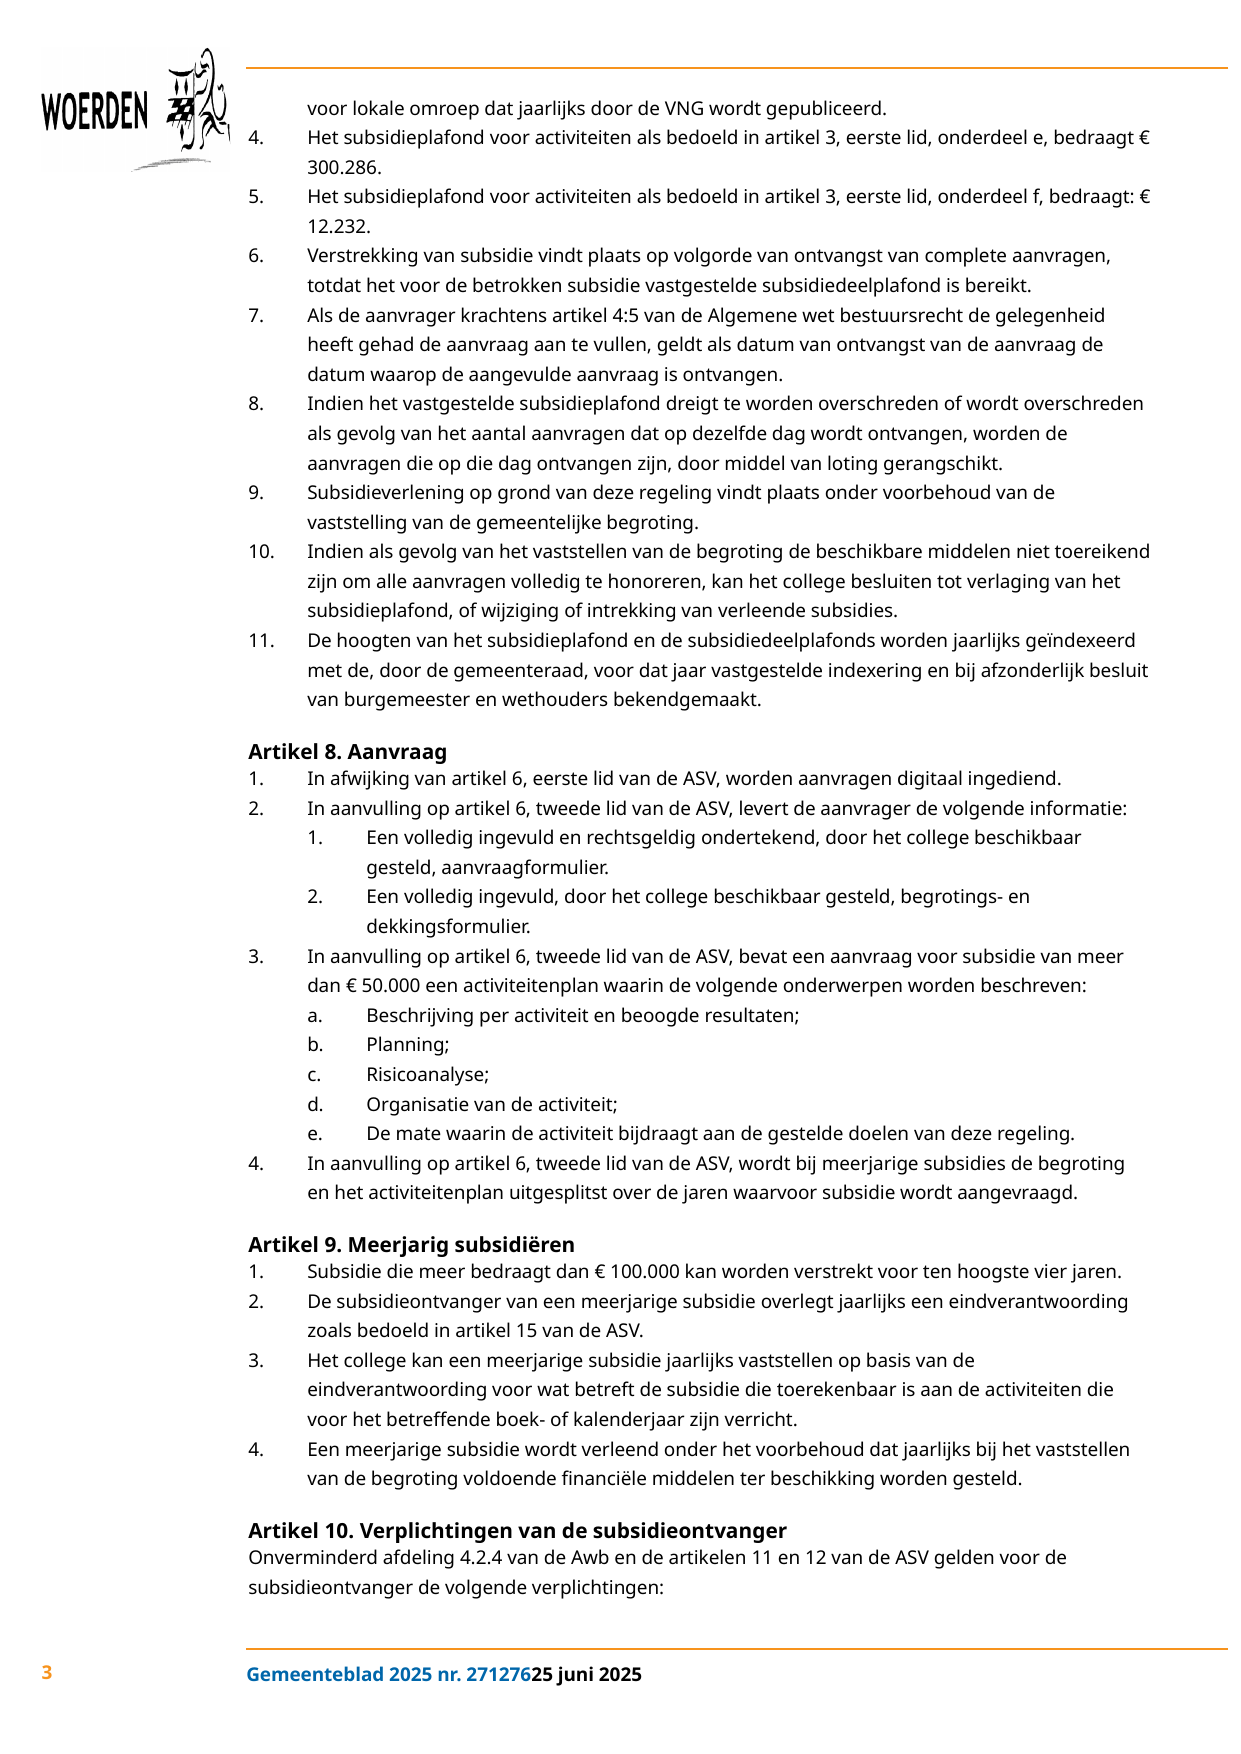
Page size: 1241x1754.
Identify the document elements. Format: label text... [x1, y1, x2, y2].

list Het subsidieplafond voor activiteiten als bedoeld in artikel 3, eerste lid, onderdeel f, bedraagt: € 12.232. [248, 183, 1152, 239]
text Artikel 8. Aanvraag [248, 737, 1152, 765]
list Verstrekking van subsidie vindt plaats op volgorde van ontvangst van complete aanvragen, totdat het voor de betrokken subsidie vastgestelde subsidiedeelplafond is bereikt. [248, 243, 1152, 298]
list Organisatie van de activiteit; [307, 1091, 1152, 1116]
list Indien als gevolg van het vaststellen van de begroting de beschikbare middelen niet toereikend zijn om alle aanvragen volledig te honoreren, kan het college besluiten tot verlaging van het subsidieplafond, of wijziging of intrekking van verleende subsidies. [248, 538, 1152, 623]
list Subsidie die meer bedraagt dan € 100.000 kan worden verstrekt voor ten hoogste vier jaren. [248, 1258, 1152, 1284]
list Risicoanalyse; [307, 1061, 1152, 1087]
list In aanvulling op artikel 6, tweede lid van de ASV, levert de aanvrager de volgende informatie: [248, 795, 1152, 821]
list Indien het vastgestelde subsidieplafond dreigt te worden overschreden of wordt overschreden als gevolg van het aantal aanvragen dat op dezelfde dag wordt ontvangen, worden de aanvragen die op die dag ontvangen zijn, door middel van loting gerangschikt. [248, 391, 1152, 476]
list voor lokale omroep dat jaarlijks door de VNG wordt gepubliceerd. [248, 95, 1152, 121]
list Het college kan een meerjarige subsidie jaarlijks vaststellen op basis van de eindverantwoording voor wat betreft de subsidie die toerekenbaar is aan de activiteiten die voor het betreffende boek- of kalenderjaar zijn verricht. [248, 1347, 1152, 1432]
list Als de aanvrager krachtens artikel 4:5 van de Algemene wet bestuursrecht de gelegenheid heeft gehad de aanvraag aan te vullen, geldt als datum van ontvangst van de aanvraag de datum waarop de aangevulde aanvraag is ontvangen. [248, 302, 1152, 387]
list In afwijking van artikel 6, eerste lid van de ASV, worden aanvragen digitaal ingediend. [248, 765, 1152, 791]
list In aanvulling op artikel 6, tweede lid van de ASV, bevat een aanvraag voor subsidie van meer dan € 50.000 een activiteitenplan waarin de volgende onderwerpen worden beschreven: [248, 943, 1152, 998]
list De mate waarin de activiteit bijdraagt aan de gestelde doelen van deze regeling. [307, 1120, 1152, 1146]
list Een meerjarige subsidie wordt verleend onder het voorbehoud dat jaarlijks bij het vaststellen van de begroting voldoende financiële middelen ter beschikking worden gesteld. [248, 1436, 1152, 1491]
text Onverminderd afdeling 4.2.4 van de Awb en de artikelen 11 en 12 van de ASV gelden voor de subsidieontvanger de volgende verplichtingen: [248, 1544, 1152, 1599]
list Subsidieverlening op grond van deze regeling vindt plaats onder voorbehoud van de vaststelling van de gemeentelijke begroting. [248, 479, 1152, 535]
text Artikel 9. Meerjarig subsidiëren [248, 1230, 1152, 1258]
text Artikel 10. Verplichtingen van de subsidieontvanger [248, 1516, 1152, 1544]
list De hoogten van het subsidieplafond en de subsidiedeelplafonds worden jaarlijks geïndexeerd met de, door de gemeenteraad, voor dat jaar vastgestelde indexering en bij afzonderlijk besluit van burgemeester en wethouders bekendgemaakt. [248, 627, 1152, 712]
list Een volledig ingevuld en rechtsgeldig ondertekend, door het college beschikbaar gesteld, aanvraagformulier. [307, 824, 1152, 880]
list Beschrijving per activiteit en beoogde resultaten; [307, 1002, 1152, 1028]
picture [41, 47, 231, 172]
list Een volledig ingevuld, door het college beschikbaar gesteld, begrotings- en dekkingsformulier. [307, 884, 1152, 939]
list De subsidieontvanger van een meerjarige subsidie overlegt jaarlijks een eindverantwoording zoals bedoeld in artikel 15 van de ASV. [248, 1288, 1152, 1343]
list In aanvulling op artikel 6, tweede lid van de ASV, wordt bij meerjarige subsidies de begroting en het activiteitenplan uitgesplitst over de jaren waarvoor subsidie wordt aangevraagd. [248, 1150, 1152, 1205]
list Planning; [307, 1032, 1152, 1057]
list Het subsidieplafond voor activiteiten als bedoeld in artikel 3, eerste lid, onderdeel e, bedraagt € 300.286. [248, 124, 1152, 180]
